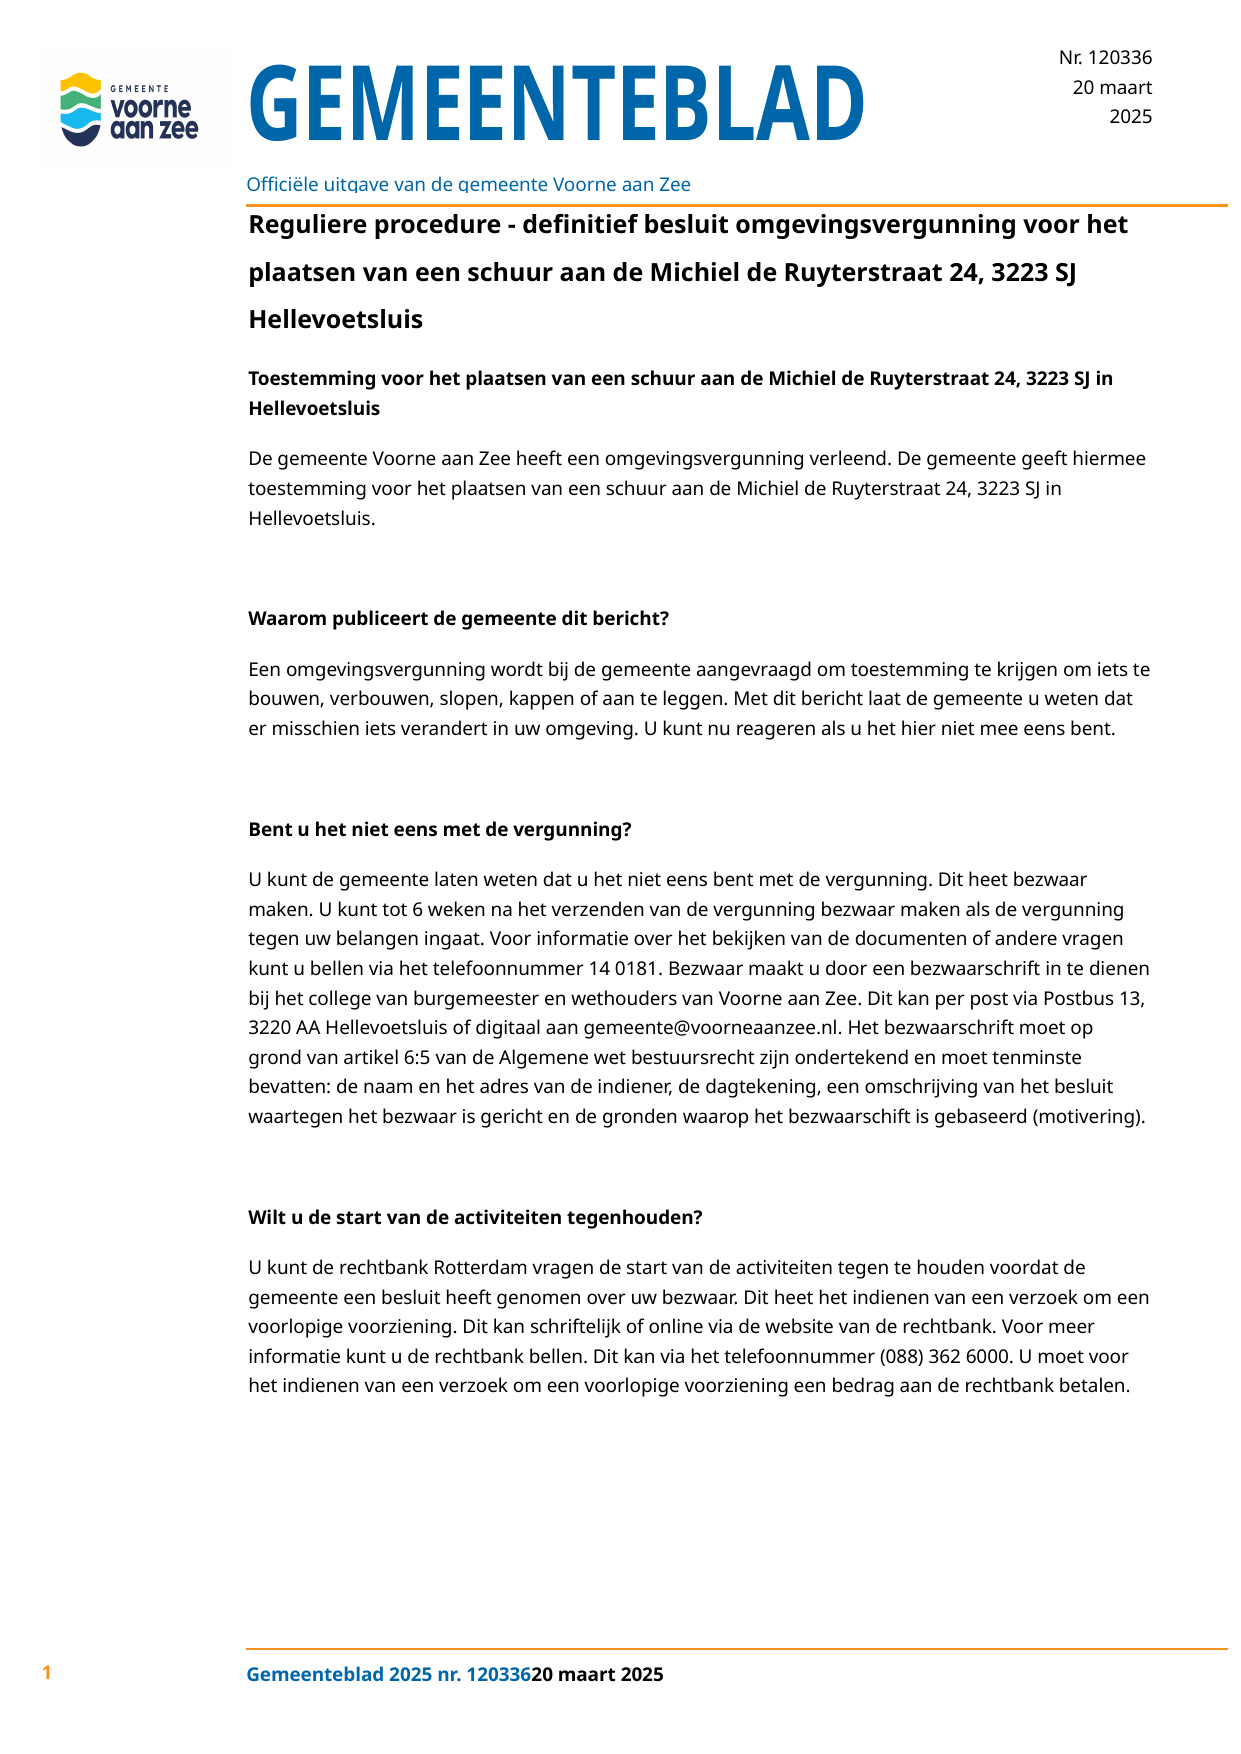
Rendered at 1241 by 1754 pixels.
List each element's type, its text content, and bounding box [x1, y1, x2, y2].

text Reguliere procedure - definitief besluit omgevingsvergunning voor het plaatsen van een schuur aan de Michiel de Ruyterstraat 24, 3223 SJ Hellevoetsluis [248, 207, 1152, 336]
picture [41, 47, 231, 172]
text Een omgevingsvergunning wordt bij de gemeente aangevraagd om toestemming te krijgen om iets te bouwen, verbouwen, slopen, kappen of aan te leggen. Met dit bericht laat de gemeente u weten dat er misschien iets verandert in uw omgeving. U kunt nu reageren als u het hier niet mee eens bent. [248, 656, 1152, 741]
text U kunt de rechtbank Rotterdam vragen de start van de activiteiten tegen te houden voordat de gemeente een besluit heeft genomen over uw bezwaar. Dit heet het indienen van een verzoek om een voorlopige voorziening. Dit kan schriftelijk of online via de website van de rechtbank. Voor meer informatie kunt u de rechtbank bellen. Dit kan via het telefoonnummer (088) 362 6000. U moet voor het indienen van een verzoek om een voorlopige voorziening een bedrag aan de rechtbank betalen. [248, 1254, 1152, 1398]
text U kunt de gemeente laten weten dat u het niet eens bent met de vergunning. Dit heet bezwaar maken. U kunt tot 6 weken na het verzenden van de vergunning bezwaar maken als de vergunning tegen uw belangen ingaat. Voor informatie over het bekijken van de documenten of andere vragen kunt u bellen via het telefoonnummer 14 0181. Bezwaar maakt u door een bezwaarschrift in te dienen bij het college van burgemeester en wethouders van Voorne aan Zee. Dit kan per post via Postbus 13, 3220 AA Hellevoetsluis of digitaal aan gemeente@voorneaanzee.nl. Het bezwaarschrift moet op grond van artikel 6:5 van de Algemene wet bestuursrecht zijn ondertekend en moet tenminste bevatten: de naam en het adres van de indiener, de dagtekening, een omschrijving van het besluit waartegen het bezwaar is gericht en de gronden waarop het bezwaarschift is gebaseerd (motivering). [248, 866, 1152, 1129]
text Bent u het niet eens met de vergunning? [248, 816, 1152, 842]
text Waarom publiceert de gemeente dit bericht? [248, 606, 1152, 631]
text Wilt u de start van de activiteiten tegenhouden? [248, 1204, 1152, 1229]
text Toestemming voor het plaatsen van een schuur aan de Michiel de Ruyterstraat 24, 3223 SJ in Hellevoetsluis [248, 366, 1152, 421]
text De gemeente Voorne aan Zee heeft een omgevingsvergunning verleend. De gemeente geeft hiermee toestemming voor het plaatsen van een schuur aan de Michiel de Ruyterstraat 24, 3223 SJ in Hellevoetsluis. [248, 446, 1152, 530]
